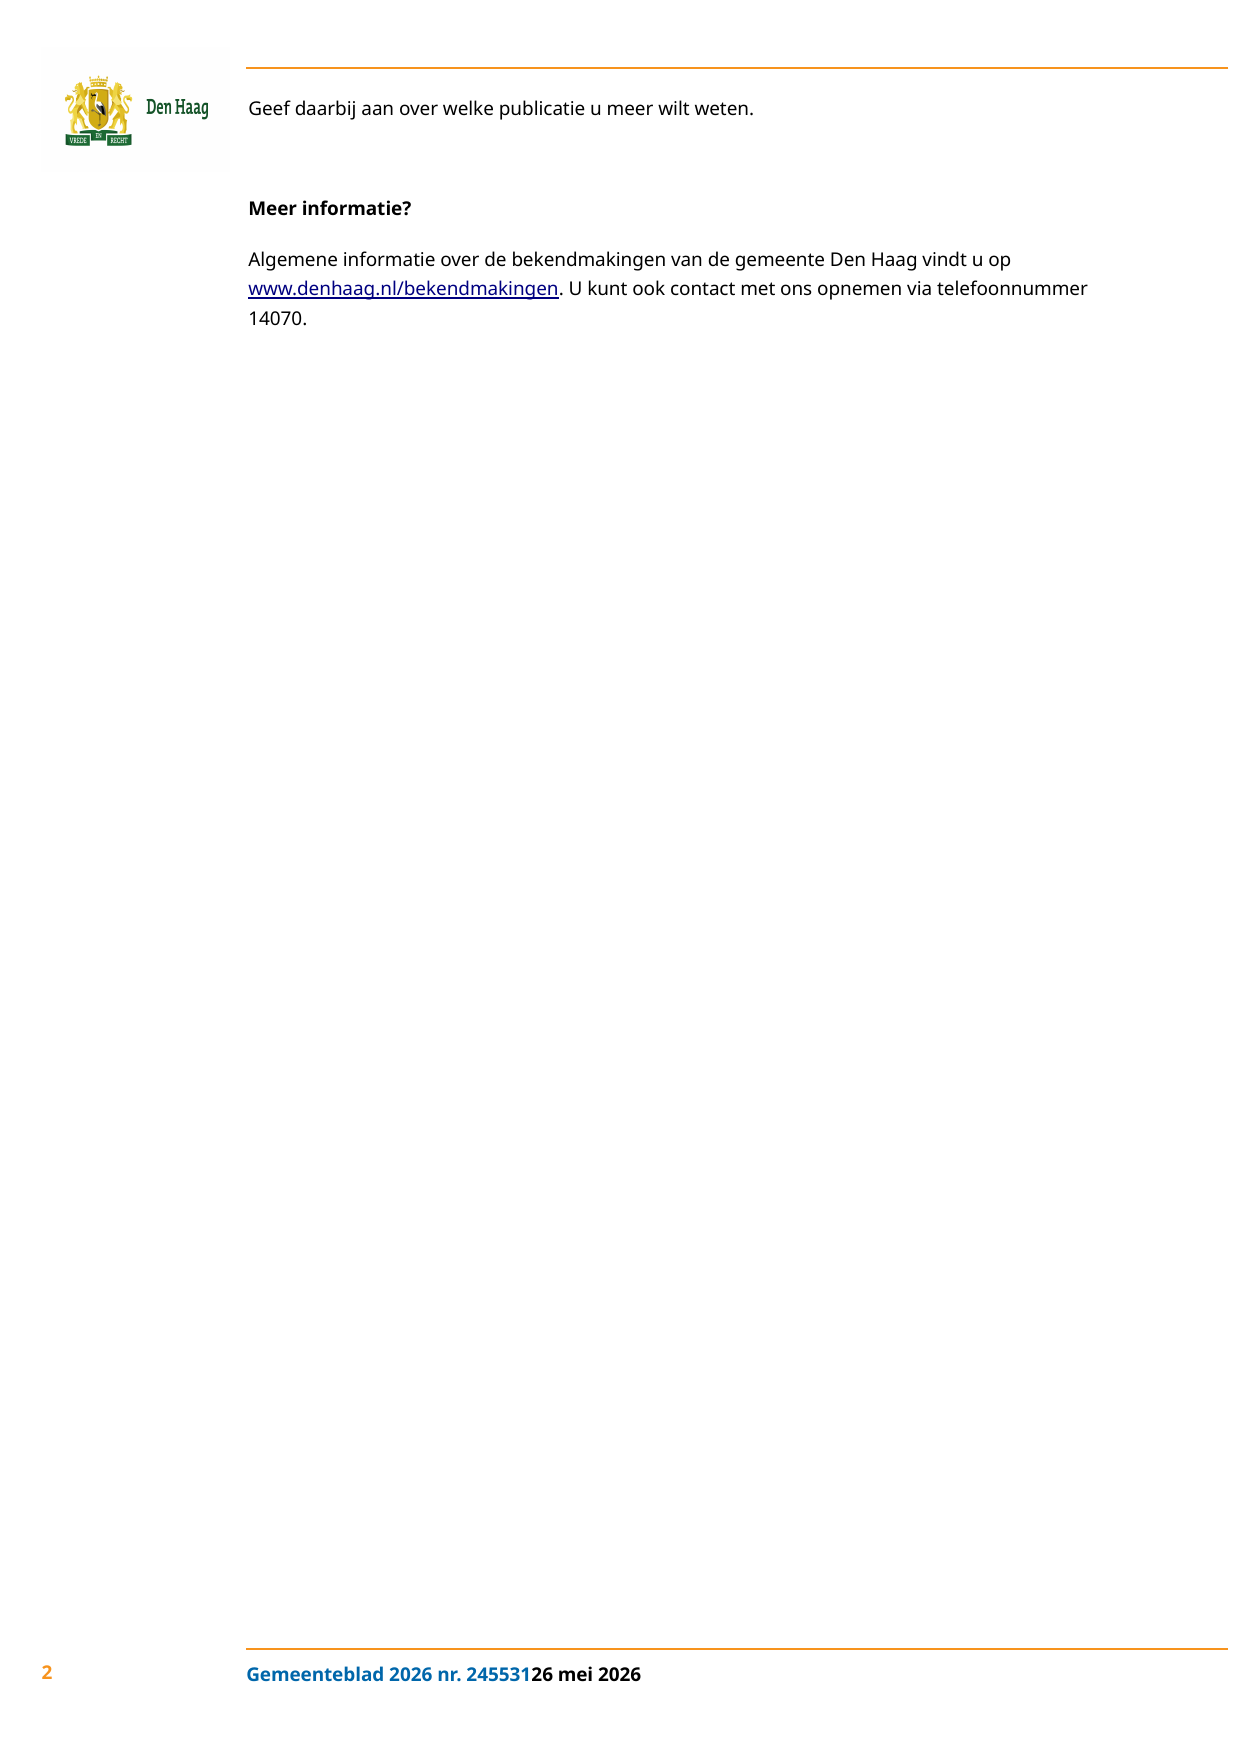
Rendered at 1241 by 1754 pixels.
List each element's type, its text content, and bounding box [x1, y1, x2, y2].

picture [41, 47, 231, 172]
text Algemene informatie over de bekendmakingen van de gemeente Den Haag vindt u op www.denhaag.nl/bekendmakingen. U kunt ook contact met ons opnemen via telefoonnummer 14070. [248, 246, 1152, 331]
text Geef daarbij aan over welke publicatie u meer wilt weten. [248, 95, 1152, 121]
text Meer informatie? [248, 196, 1152, 221]
